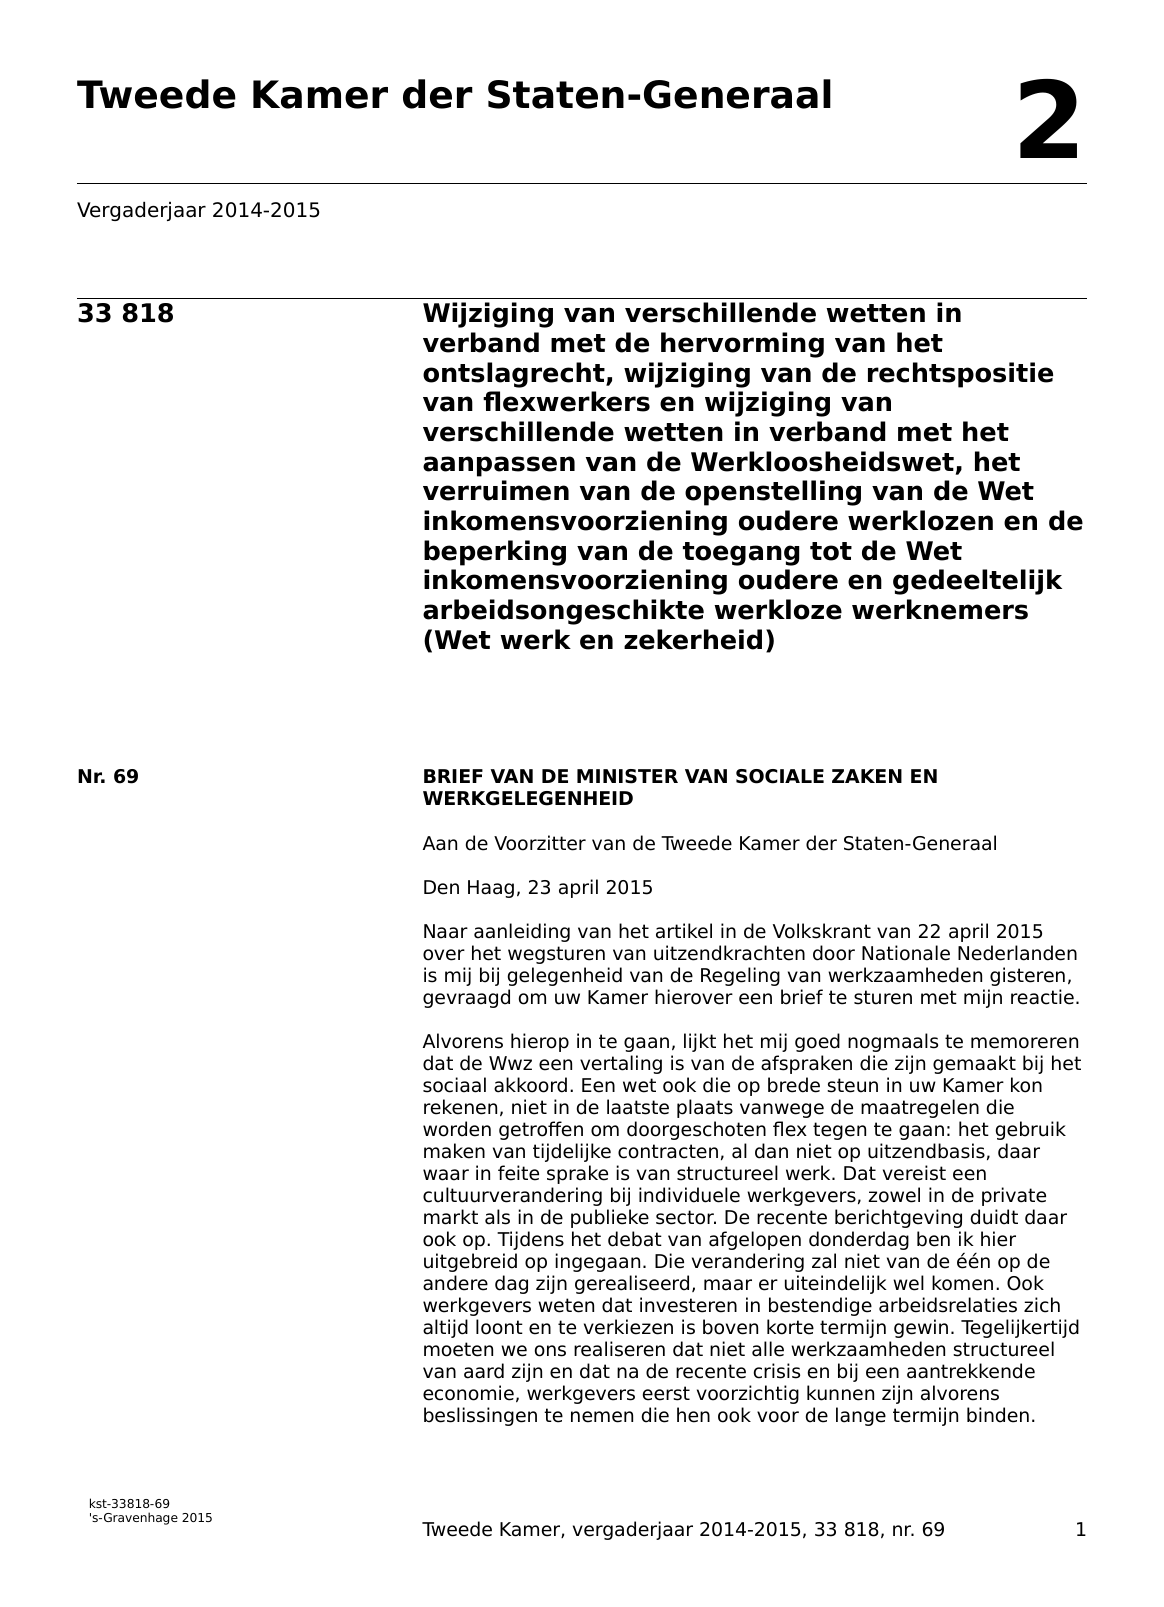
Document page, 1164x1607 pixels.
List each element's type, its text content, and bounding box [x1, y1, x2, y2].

text 's-Gravenhage 2015 [88, 1511, 323, 1525]
text kst-33818-69 [88, 1497, 323, 1511]
text Aan de Voorzitter van de Tweede Kamer der Staten-Generaal [422, 832, 1087, 854]
text Naar aanleiding van het artikel in de Volkskrant van 22 april 2015 over het wegsturen van uitzendkrachten door Nationale Nederlanden is mij bij gelegenheid van de Regeling van werkzaamheden gisteren, gevraagd om uw Kamer hierover een brief te sturen met mijn reactie. [422, 921, 1087, 1009]
text Den Haag, 23 april 2015 [422, 877, 1087, 898]
table_cell Vergaderjaar 2014-2015 [77, 184, 1087, 298]
table_header 2 [886, 59, 1087, 183]
table_header Tweede Kamer der Staten-Generaal [77, 59, 886, 183]
text Alvorens hierop in te gaan, lijkt het mij goed nogmaals te memoreren dat de Wwz een vertaling is van de afspraken die zijn gemaakt bij het sociaal akkoord. Een wet ook die op brede steun in uw Kamer kon rekenen, niet in de laatste plaats vanwege de maatregelen die worden getroffen om doorgeschoten flex tegen te gaan: het gebruik maken van tijdelijke contracten, al dan niet op uitzendbasis, daar waar in feite sprake is van structureel werk. Dat vereist een cultuurverandering bij individuele werkgevers, zowel in de private markt als in de publieke sector. De recente berichtgeving duidt daar ook op. Tijdens het debat van afgelopen donderdag ben ik hier uitgebreid op ingegaan. Die verandering zal niet van de één op de andere dag zijn gerealiseerd, maar er uiteindelijk wel komen. Ook werkgevers weten dat investeren in bestendige arbeidsrelaties zich altijd loont en te verkiezen is boven korte termijn gewin. Tegelijkertijd moeten we ons realiseren dat niet alle werkzaamheden structureel van aard zijn en dat na de recente crisis en bij een aantrekkende economie, werkgevers eerst voorzichtig kunnen zijn alvorens beslissingen te nemen die hen ook voor de lange termijn binden. [422, 1031, 1087, 1426]
subtitle Nr. 69 BRIEF VAN DE MINISTER VAN SOCIALE ZAKEN EN WERKGELEGENHEID [77, 766, 1087, 810]
subtitle 33 818 Wijziging van verschillende wetten in verband met de hervorming van het ontslagrecht, wijziging van de rechtspositie van flexwerkers en wijziging van verschillende wetten in verband met het aanpassen van de Werkloosheidswet, het verruimen van de openstelling van de Wet inkomensvoorziening oudere werklozen en de beperking van de toegang tot de Wet inkomensvoorziening oudere en gedeeltelijk arbeidsongeschikte werkloze werknemers (Wet werk en zekerheid) [77, 299, 1087, 655]
